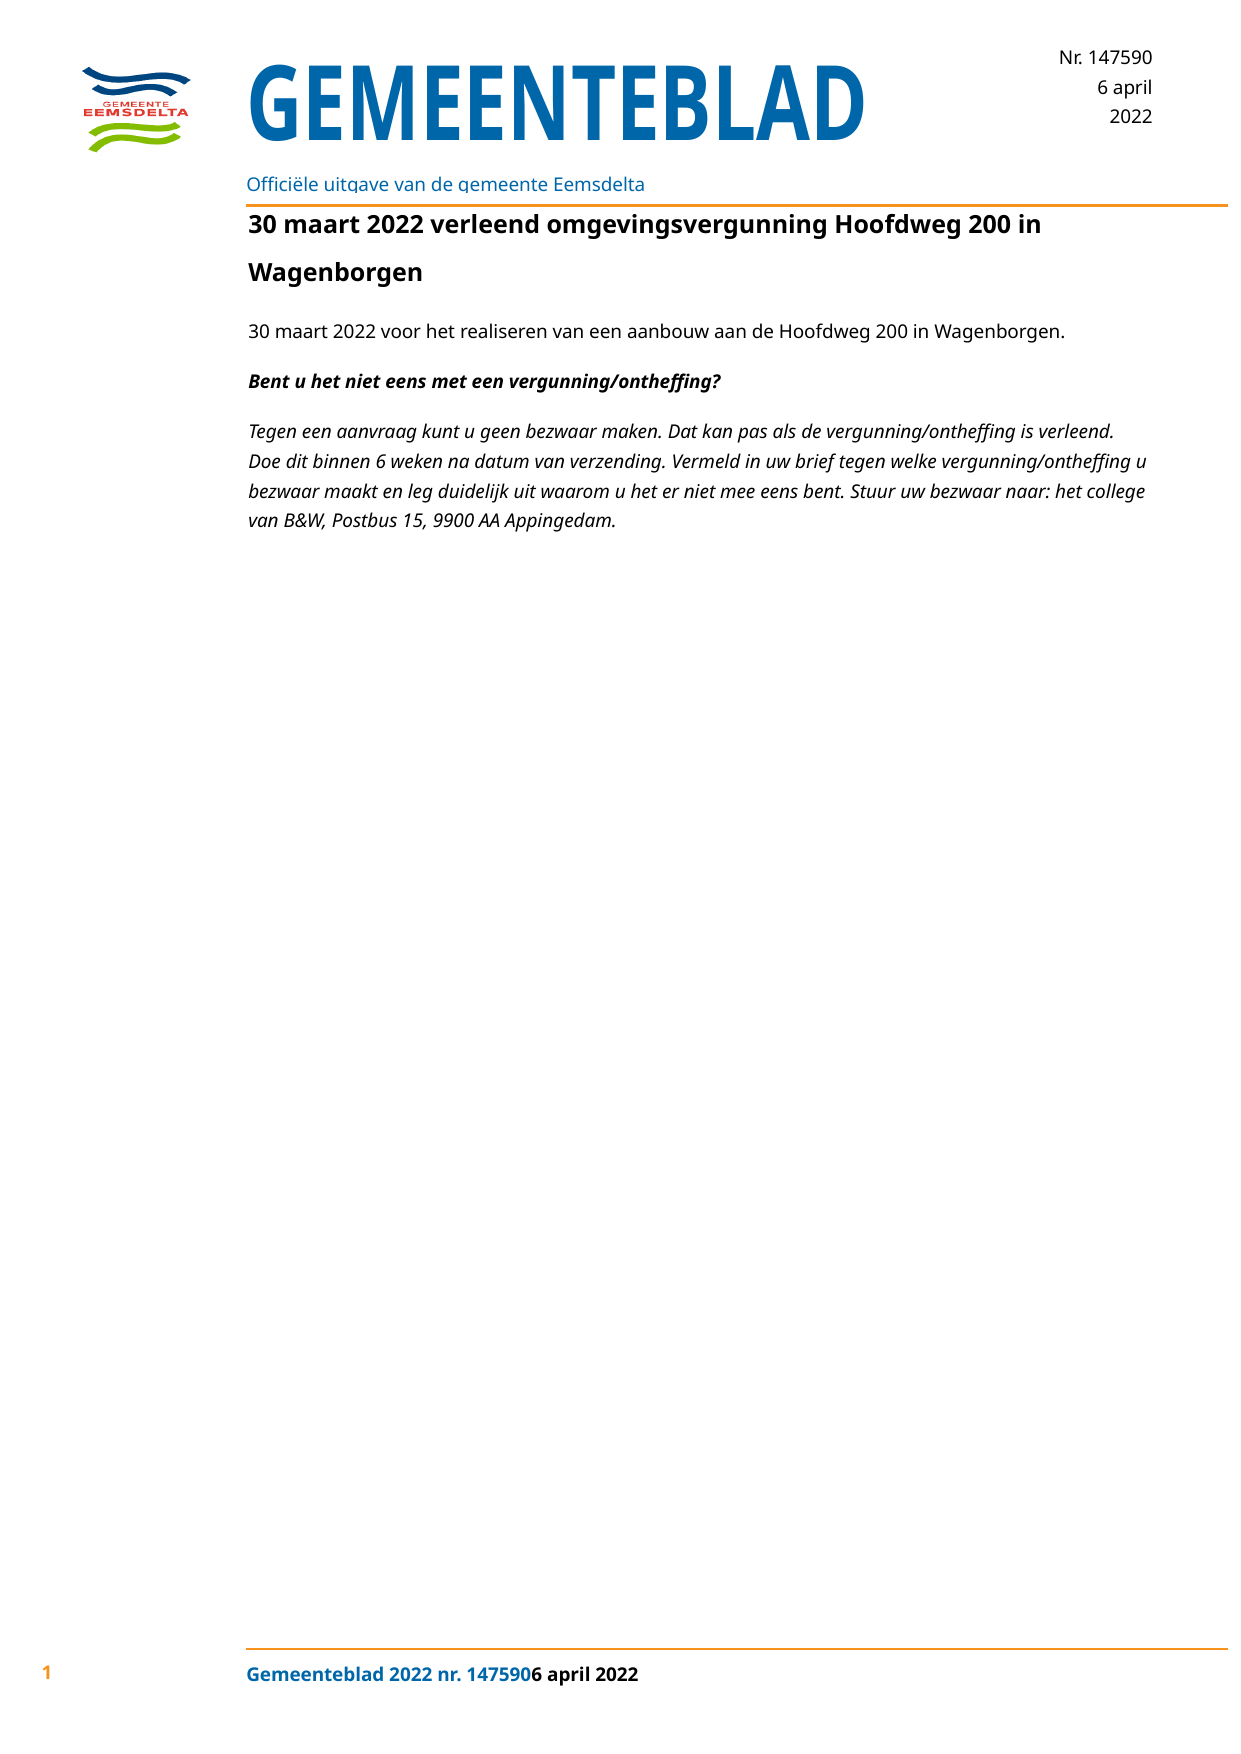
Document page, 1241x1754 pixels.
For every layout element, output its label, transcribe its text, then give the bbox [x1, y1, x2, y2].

text Bent u het niet eens met een vergunning/ontheffing? [248, 368, 1152, 394]
text 30 maart 2022 voor het realiseren van een aanbouw aan de Hoofdweg 200 in Wagenborgen. [248, 318, 1152, 344]
text Tegen een aanvraag kunt u geen bezwaar maken. Dat kan pas als de vergunning/ontheffing is verleend. Doe dit binnen 6 weken na datum van verzending. Vermeld in uw brief tegen welke vergunning/ontheffing u bezwaar maakt en leg duidelijk uit waarom u het er niet mee eens bent. Stuur uw bezwaar naar: het college van B&W, Postbus 15, 9900 AA Appingedam. [248, 419, 1152, 533]
text 30 maart 2022 verleend omgevingsvergunning Hoofdweg 200 in Wagenborgen [248, 207, 1152, 288]
picture [41, 47, 231, 172]
